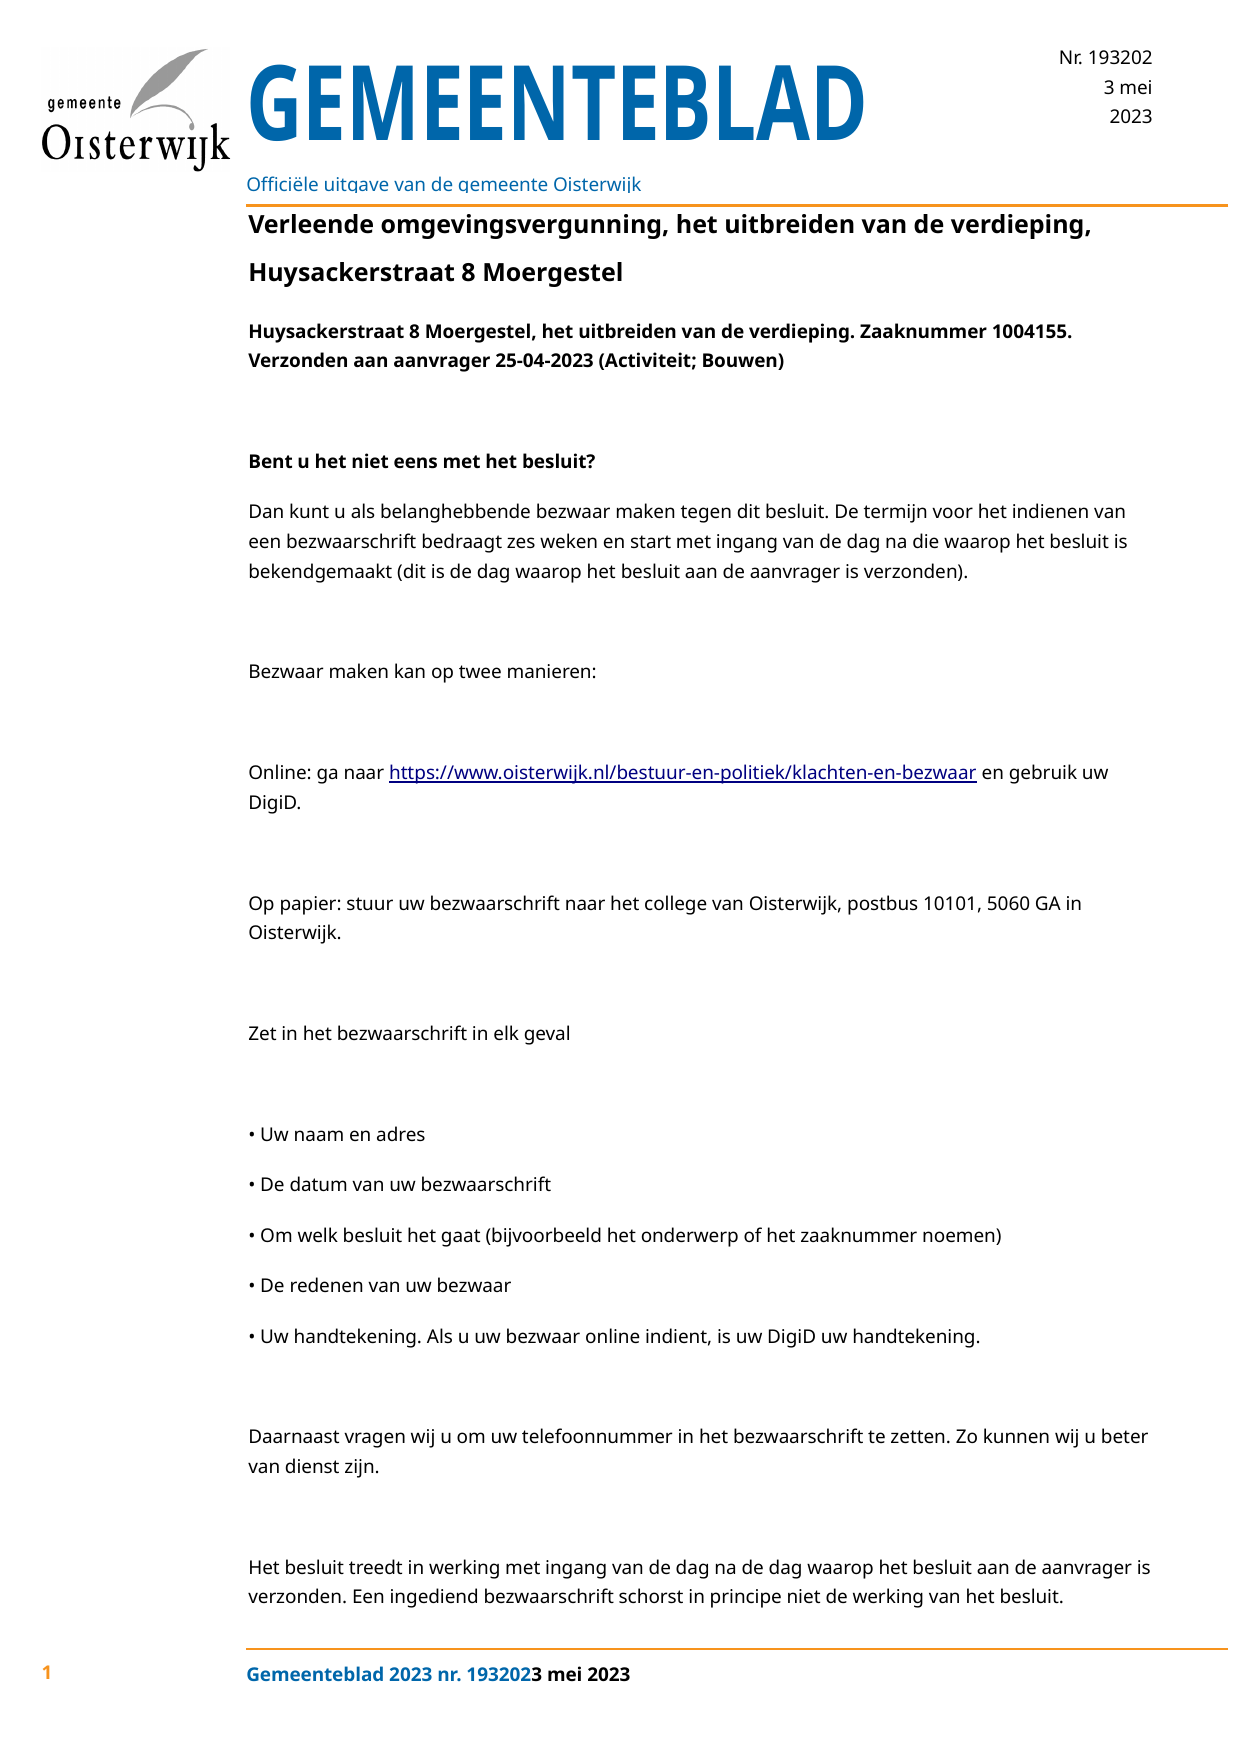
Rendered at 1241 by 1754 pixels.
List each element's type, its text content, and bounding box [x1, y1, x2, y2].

text Dan kunt u als belanghebbende bezwaar maken tegen dit besluit. De termijn voor het indienen van een bezwaarschrift bedraagt zes weken en start met ingang van de dag na die waarop het besluit is bekendgemaakt (dit is de dag waarop het besluit aan de aanvrager is verzonden). [248, 499, 1152, 584]
picture [41, 47, 231, 172]
text Verleende omgevingsvergunning, het uitbreiden van de verdieping, Huysackerstraat 8 Moergestel [248, 207, 1152, 288]
text Op papier: stuur uw bezwaarschrift naar het college van Oisterwijk, postbus 10101, 5060 GA in Oisterwijk. [248, 890, 1152, 945]
text • Uw naam en adres [248, 1121, 1152, 1147]
text • De redenen van uw bezwaar [248, 1272, 1152, 1298]
text Het besluit treedt in werking met ingang van de dag na de dag waarop het besluit aan de aanvrager is verzonden. Een ingediend bezwaarschrift schorst in principe niet de werking van het besluit. [248, 1554, 1152, 1609]
text • Uw handtekening. Als u uw bezwaar online indient, is uw DigiD uw handtekening. [248, 1323, 1152, 1349]
text Daarnaast vragen wij u om uw telefoonnummer in het bezwaarschrift te zetten. Zo kunnen wij u beter van dienst zijn. [248, 1424, 1152, 1479]
text Huysackerstraat 8 Moergestel, het uitbreiden van de verdieping. Zaaknummer 1004155. Verzonden aan aanvrager 25-04-2023 (Activiteit; Bouwen) [248, 318, 1152, 373]
text • Om welk besluit het gaat (bijvoorbeeld het onderwerp of het zaaknummer noemen) [248, 1222, 1152, 1248]
text Bezwaar maken kan op twee manieren: [248, 659, 1152, 684]
text Bent u het niet eens met het besluit? [248, 448, 1152, 474]
text • De datum van uw bezwaarschrift [248, 1172, 1152, 1197]
text Zet in het bezwaarschrift in elk geval [248, 1020, 1152, 1046]
text Online: ga naar https://www.oisterwijk.nl/bestuur-en-politiek/klachten-en-bezwaar en gebruik uw DigiD. [248, 759, 1152, 815]
